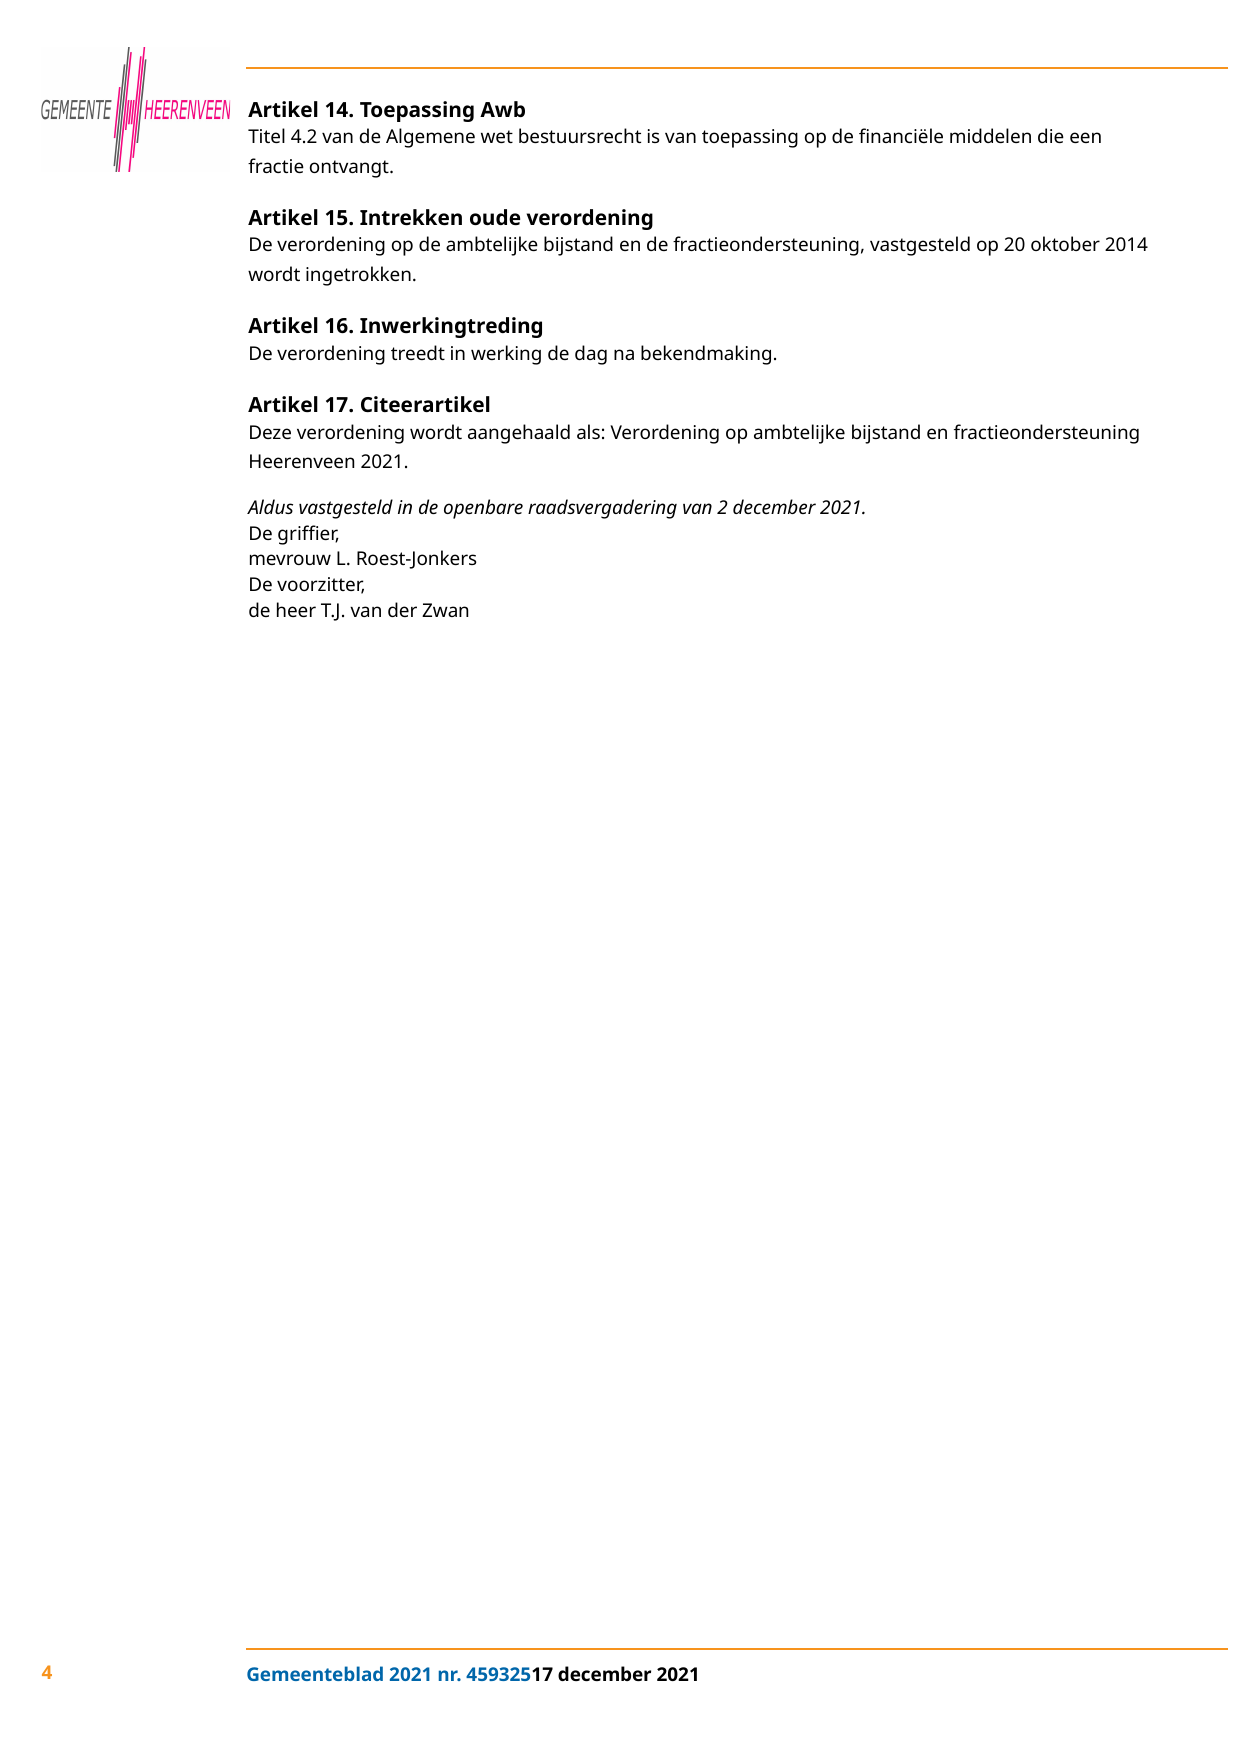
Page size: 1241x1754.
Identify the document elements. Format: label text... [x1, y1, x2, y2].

text Aldus vastgesteld in de openbare raadsvergadering van 2 december 2021. [248, 494, 1152, 520]
text Artikel 17. Citeerartikel [248, 391, 1152, 419]
text De verordening op de ambtelijke bijstand en de fractieondersteuning, vastgesteld op 20 oktober 2014 wordt ingetrokken. [248, 232, 1152, 287]
picture [41, 47, 231, 172]
text Artikel 16. Inwerkingtreding [248, 312, 1152, 340]
text Titel 4.2 van de Algemene wet bestuursrecht is van toepassing op de financiële middelen die een fractie ontvangt. [248, 123, 1152, 178]
text De griffier, [248, 520, 1152, 546]
text De voorzitter, [248, 571, 1152, 597]
text de heer T.J. van der Zwan [248, 597, 1152, 623]
text Artikel 15. Intrekken oude verordening [248, 203, 1152, 232]
text Deze verordening wordt aangehaald als: Verordening op ambtelijke bijstand en fractieondersteuning Heerenveen 2021. [248, 419, 1152, 474]
text De verordening treedt in werking de dag na bekendmaking. [248, 340, 1152, 366]
text mevrouw L. Roest-Jonkers [248, 546, 1152, 571]
text Artikel 14. Toepassing Awb [248, 95, 1152, 123]
